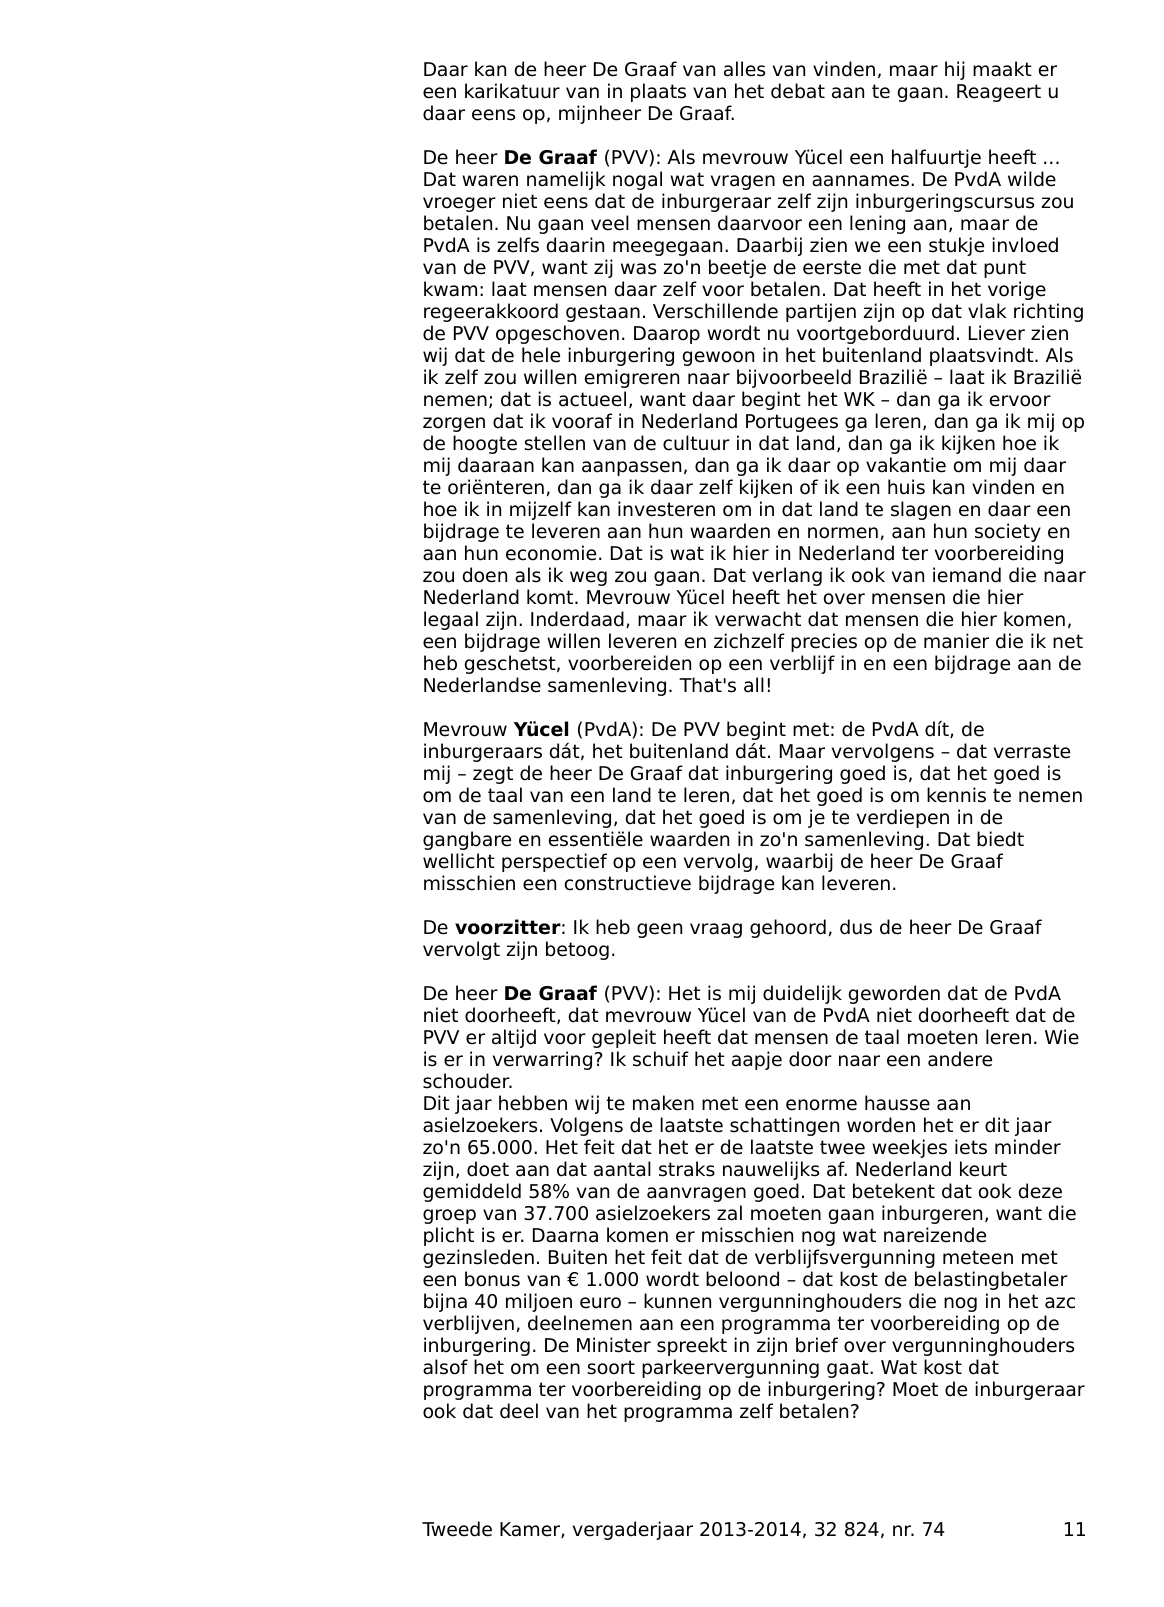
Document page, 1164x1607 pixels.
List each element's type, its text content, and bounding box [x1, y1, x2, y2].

text Dit jaar hebben wij te maken met een enorme hausse aan asielzoekers. Volgens de laatste schattingen worden het er dit jaar zo'n 65.000. Het feit dat het er de laatste twee weekjes iets minder zijn, doet aan dat aantal straks nauwelijks af. Nederland keurt gemiddeld 58% van de aanvragen goed. Dat betekent dat ook deze groep van 37.700 asielzoekers zal moeten gaan inburgeren, want die plicht is er. Daarna komen er misschien nog wat nareizende gezinsleden. Buiten het feit dat de verblijfsvergunning meteen met een bonus van € 1.000 wordt beloond – dat kost de belastingbetaler bijna 40 miljoen euro – kunnen vergunninghouders die nog in het azc verblijven, deelnemen aan een programma ter voorbereiding op de inburgering. De Minister spreekt in zijn brief over vergunninghouders alsof het om een soort parkeervergunning gaat. Wat kost dat programma ter voorbereiding op de inburgering? Moet de inburgeraar ook dat deel van het programma zelf betalen? [422, 1093, 1087, 1423]
text De voorzitter: Ik heb geen vraag gehoord, dus de heer De Graaf vervolgt zijn betoog. [422, 917, 1087, 961]
text De heer De Graaf (PVV): Als mevrouw Yücel een halfuurtje heeft ... Dat waren namelijk nogal wat vragen en aannames. De PvdA wilde vroeger niet eens dat de inburgeraar zelf zijn inburgeringscursus zou betalen. Nu gaan veel mensen daarvoor een lening aan, maar de PvdA is zelfs daarin meegegaan. Daarbij zien we een stukje invloed van de PVV, want zij was zo'n beetje de eerste die met dat punt kwam: laat mensen daar zelf voor betalen. Dat heeft in het vorige regeerakkoord gestaan. Verschillende partijen zijn op dat vlak richting de PVV opgeschoven. Daarop wordt nu voortgeborduurd. Liever zien wij dat de hele inburgering gewoon in het buitenland plaatsvindt. Als ik zelf zou willen emigreren naar bijvoorbeeld Brazilië – laat ik Brazilië nemen; dat is actueel, want daar begint het WK – dan ga ik ervoor zorgen dat ik vooraf in Nederland Portugees ga leren, dan ga ik mij op de hoogte stellen van de cultuur in dat land, dan ga ik kijken hoe ik mij daaraan kan aanpassen, dan ga ik daar op vakantie om mij daar te oriënteren, dan ga ik daar zelf kijken of ik een huis kan vinden en hoe ik in mijzelf kan investeren om in dat land te slagen en daar een bijdrage te leveren aan hun waarden en normen, aan hun society en aan hun economie. Dat is wat ik hier in Nederland ter voorbereiding zou doen als ik weg zou gaan. Dat verlang ik ook van iemand die naar Nederland komt. Mevrouw Yücel heeft het over mensen die hier legaal zijn. Inderdaad, maar ik verwacht dat mensen die hier komen, een bijdrage willen leveren en zichzelf precies op de manier die ik net heb geschetst, voorbereiden op een verblijf in en een bijdrage aan de Nederlandse samenleving. That's all! [422, 147, 1087, 697]
text Mevrouw Yücel (PvdA): De PVV begint met: de PvdA dít, de inburgeraars dát, het buitenland dát. Maar vervolgens – dat verraste mij – zegt de heer De Graaf dat inburgering goed is, dat het goed is om de taal van een land te leren, dat het goed is om kennis te nemen van de samenleving, dat het goed is om je te verdiepen in de gangbare en essentiële waarden in zo'n samenleving. Dat biedt wellicht perspectief op een vervolg, waarbij de heer De Graaf misschien een constructieve bijdrage kan leveren. [422, 719, 1087, 895]
text Daar kan de heer De Graaf van alles van vinden, maar hij maakt er een karikatuur van in plaats van het debat aan te gaan. Reageert u daar eens op, mijnheer De Graaf. [422, 59, 1087, 125]
text De heer De Graaf (PVV): Het is mij duidelijk geworden dat de PvdA niet doorheeft, dat mevrouw Yücel van de PvdA niet doorheeft dat de PVV er altijd voor gepleit heeft dat mensen de taal moeten leren. Wie is er in verwarring? Ik schuif het aapje door naar een andere schouder. [422, 983, 1087, 1093]
